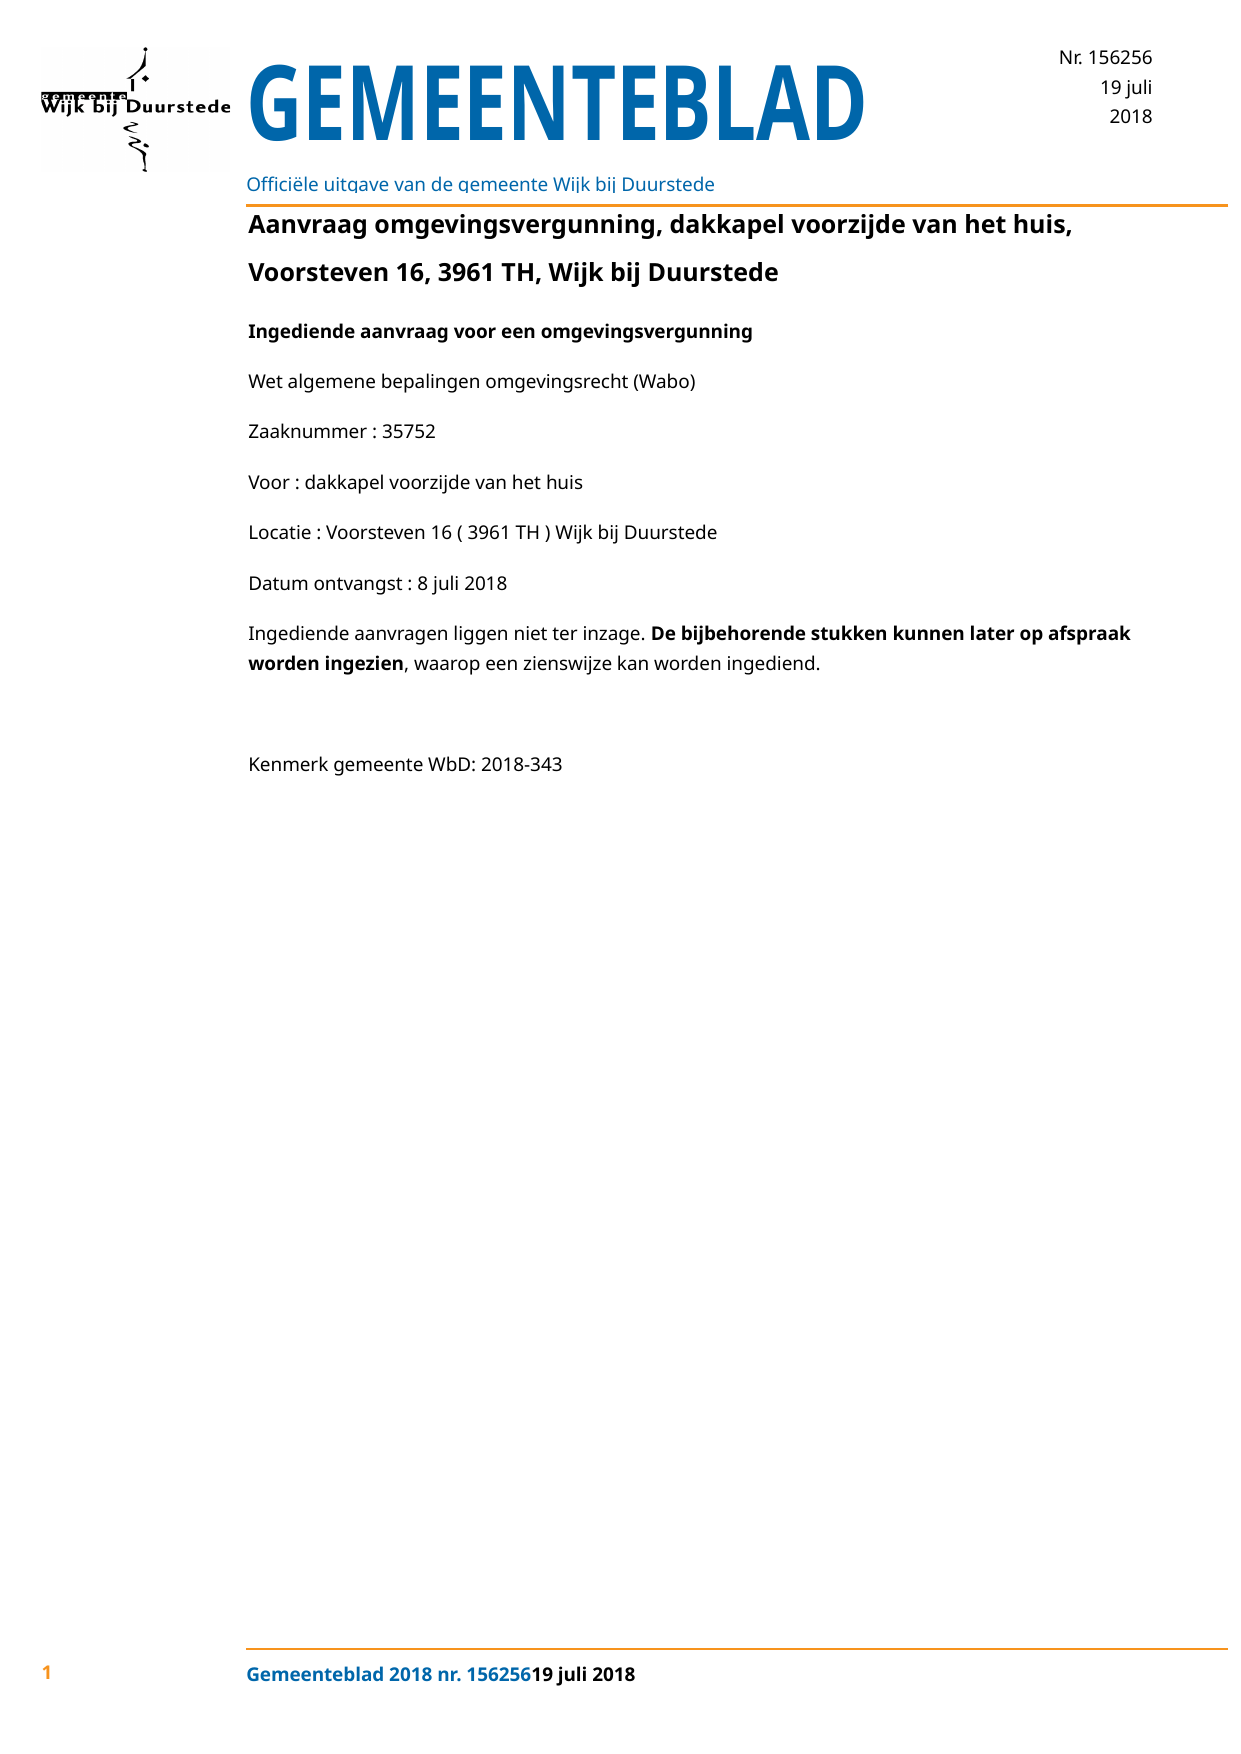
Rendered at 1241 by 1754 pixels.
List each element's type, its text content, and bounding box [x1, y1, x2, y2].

text Zaaknummer : 35752 [248, 419, 1152, 444]
text Datum ontvangst : 8 juli 2018 [248, 570, 1152, 596]
picture [41, 47, 231, 172]
text Aanvraag omgevingsvergunning, dakkapel voorzijde van het huis, Voorsteven 16, 3961 TH, Wijk bij Duurstede [248, 207, 1152, 288]
text Voor : dakkapel voorzijde van het huis [248, 469, 1152, 495]
text Kenmerk gemeente WbD: 2018-343 [248, 751, 1152, 777]
text Locatie : Voorsteven 16 ( 3961 TH ) Wijk bij Duurstede [248, 519, 1152, 545]
text Wet algemene bepalingen omgevingsrecht (Wabo) [248, 368, 1152, 394]
text Ingediende aanvragen liggen niet ter inzage. De bijbehorende stukken kunnen later op afspraak worden ingezien, waarop een zienswijze kan worden ingediend. [248, 620, 1152, 676]
text Ingediende aanvraag voor een omgevingsvergunning [248, 318, 1152, 344]
